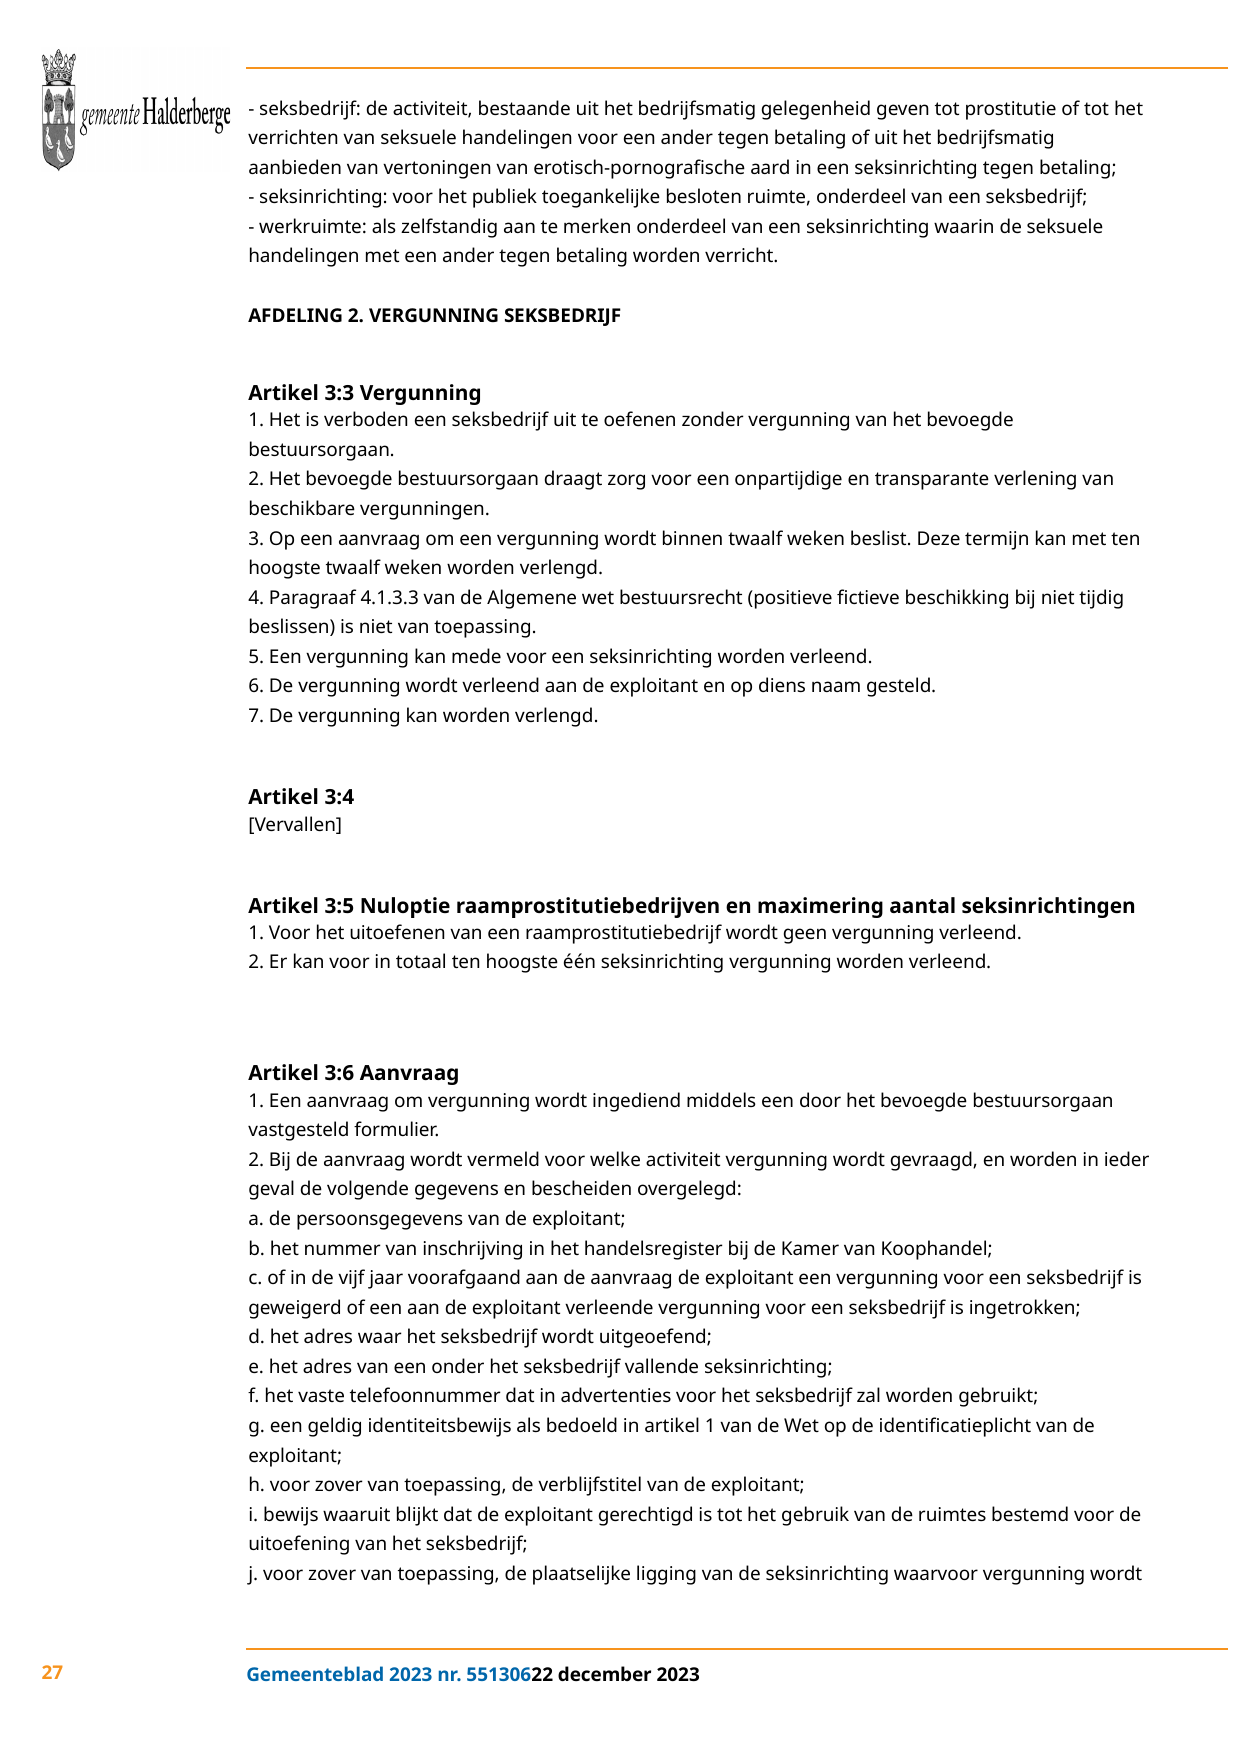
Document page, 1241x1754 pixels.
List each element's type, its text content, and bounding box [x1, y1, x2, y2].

text h. voor zover van toepassing, de verblijfstitel van de exploitant; [248, 1471, 1152, 1497]
text - seksbedrijf: de activiteit, bestaande uit het bedrijfsmatig gelegenheid geven tot prostitutie of tot het verrichten van seksuele handelingen voor een ander tegen betaling of uit het bedrijfsmatig aanbieden van vertoningen van erotisch-pornografische aard in een seksinrichting tegen betaling; [248, 95, 1152, 180]
text Artikel 3:4 [248, 782, 1152, 811]
text j. voor zover van toepassing, de plaatselijke ligging van de seksinrichting waarvoor vergunning wordt [248, 1560, 1152, 1586]
text b. het nummer van inschrijving in het handelsregister bij de Kamer van Koophandel; [248, 1235, 1152, 1260]
text a. de persoonsgegevens van de exploitant; [248, 1205, 1152, 1231]
picture [41, 47, 231, 172]
text 2. Bij de aanvraag wordt vermeld voor welke activiteit vergunning wordt gevraagd, en worden in ieder geval de volgende gegevens en bescheiden overgelegd: [248, 1146, 1152, 1201]
text Artikel 3:3 Vergunning [248, 378, 1152, 406]
text f. het vaste telefoonnummer dat in advertenties voor het seksbedrijf zal worden gebruikt; [248, 1383, 1152, 1408]
text 6. De vergunning wordt verleend aan de exploitant en op diens naam gesteld. [248, 673, 1152, 698]
text 5. Een vergunning kan mede voor een seksinrichting worden verleend. [248, 643, 1152, 669]
text 4. Paragraaf 4.1.3.3 van de Algemene wet bestuursrecht (positieve fictieve beschikking bij niet tijdig beslissen) is niet van toepassing. [248, 584, 1152, 639]
text 1. Een aanvraag om vergunning wordt ingediend middels een door het bevoegde bestuursorgaan vastgesteld formulier. [248, 1087, 1152, 1142]
text - werkruimte: als zelfstandig aan te merken onderdeel van een seksinrichting waarin de seksuele handelingen met een ander tegen betaling worden verricht. [248, 213, 1152, 268]
text AFDELING 2. VERGUNNING SEKSBEDRIJF [248, 302, 1152, 328]
text 1. Voor het uitoefenen van een raamprostitutiebedrijf wordt geen vergunning verleend. [248, 919, 1152, 945]
text i. bewijs waaruit blijkt dat de exploitant gerechtigd is tot het gebruik van de ruimtes bestemd voor de uitoefening van het seksbedrijf; [248, 1501, 1152, 1556]
text c. of in de vijf jaar voorafgaand aan de aanvraag de exploitant een vergunning voor een seksbedrijf is geweigerd of een aan de exploitant verleende vergunning voor een seksbedrijf is ingetrokken; [248, 1264, 1152, 1319]
text e. het adres van een onder het seksbedrijf vallende seksinrichting; [248, 1353, 1152, 1379]
text - seksinrichting: voor het publiek toegankelijke besloten ruimte, onderdeel van een seksbedrijf; [248, 183, 1152, 209]
text 2. Het bevoegde bestuursorgaan draagt zorg voor een onpartijdige en transparante verlening van beschikbare vergunningen. [248, 466, 1152, 521]
text 2. Er kan voor in totaal ten hoogste één seksinrichting vergunning worden verleend. [248, 949, 1152, 974]
text Artikel 3:6 Aanvraag [248, 1058, 1152, 1087]
text d. het adres waar het seksbedrijf wordt uitgeoefend; [248, 1323, 1152, 1349]
text Artikel 3:5 Nuloptie raamprostitutiebedrijven en maximering aantal seksinrichtingen [248, 891, 1152, 919]
text 1. Het is verboden een seksbedrijf uit te oefenen zonder vergunning van het bevoegde bestuursorgaan. [248, 406, 1152, 462]
text g. een geldig identiteitsbewijs als bedoeld in artikel 1 van de Wet op de identificatieplicht van de exploitant; [248, 1412, 1152, 1467]
text [Vervallen] [248, 811, 1152, 836]
text 3. Op een aanvraag om een vergunning wordt binnen twaalf weken beslist. Deze termijn kan met ten hoogste twaalf weken worden verlengd. [248, 525, 1152, 580]
text 7. De vergunning kan worden verlengd. [248, 702, 1152, 728]
